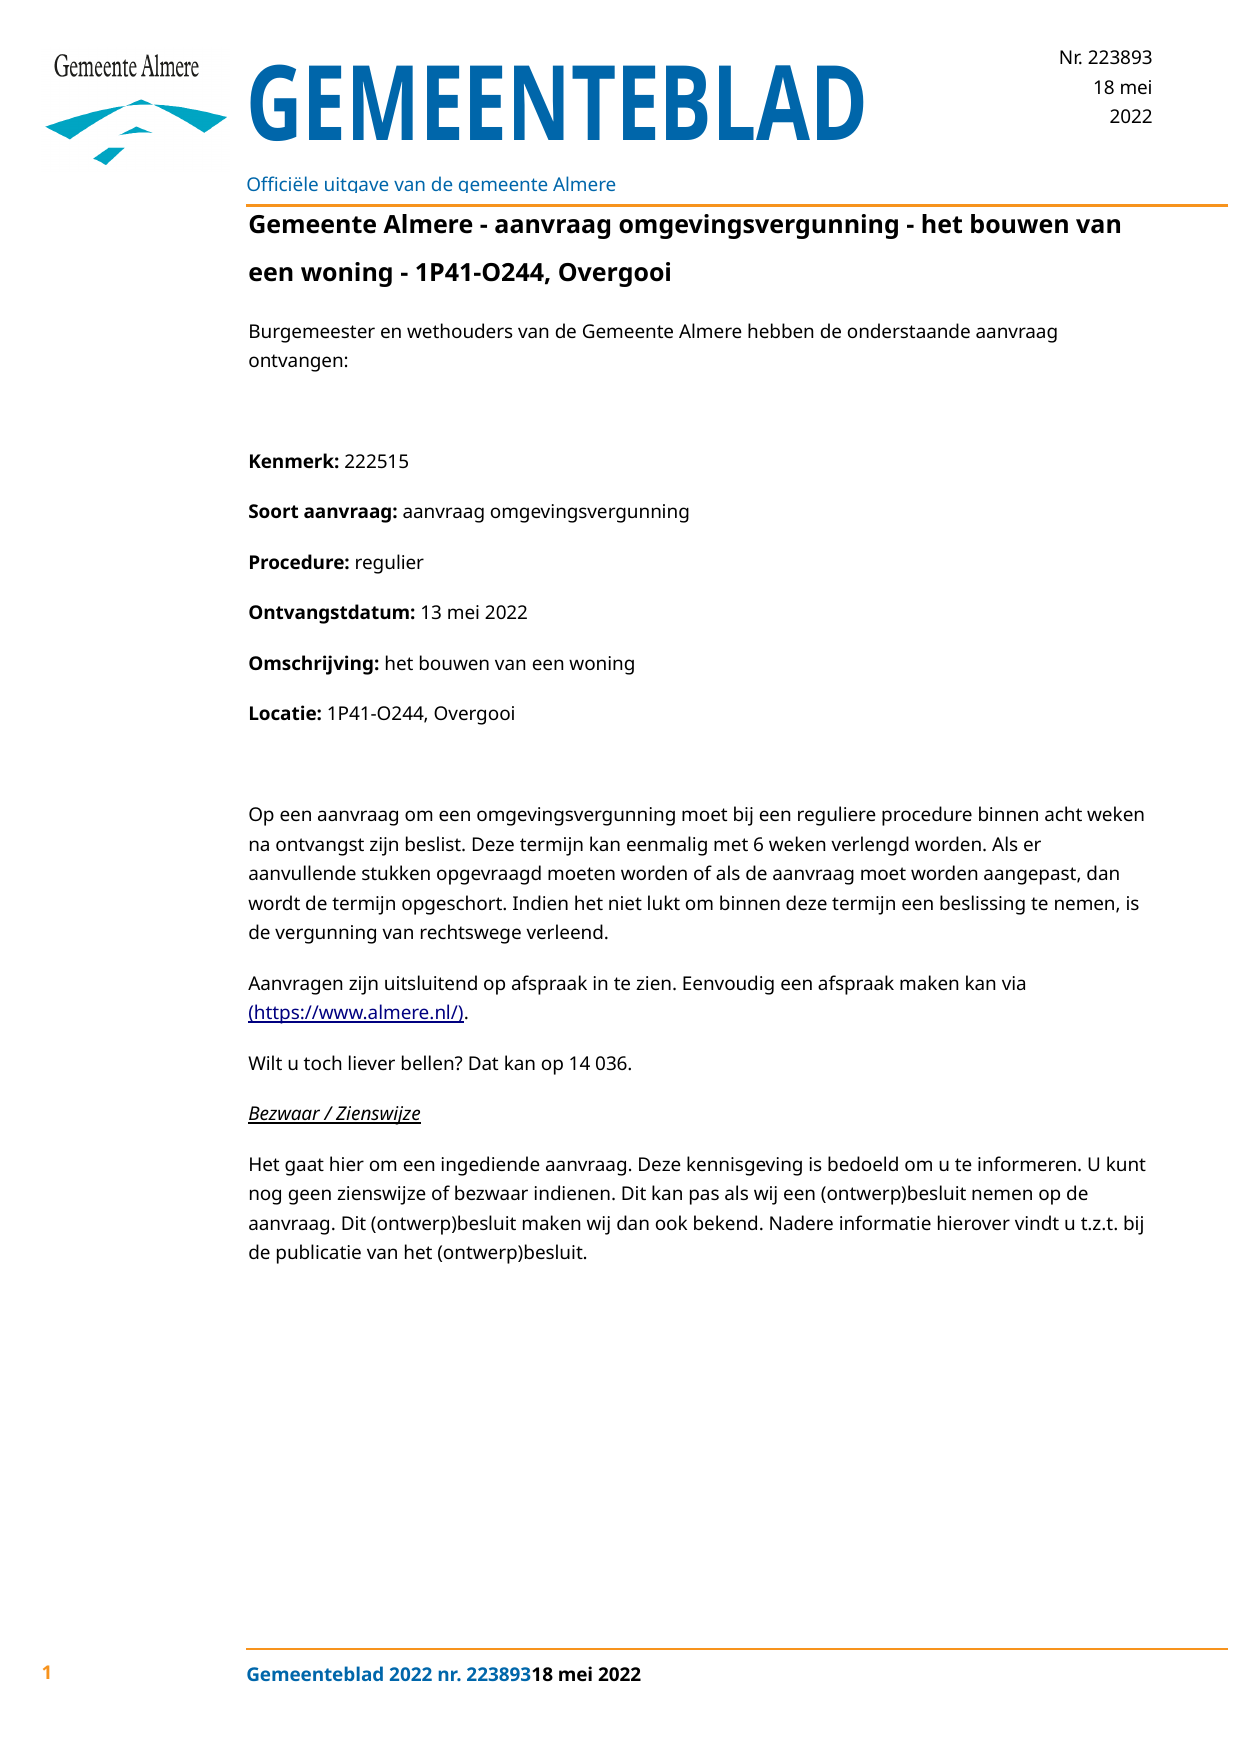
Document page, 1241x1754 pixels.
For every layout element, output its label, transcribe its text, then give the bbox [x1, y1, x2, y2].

text Omschrijving: het bouwen van een woning [248, 650, 1152, 676]
picture [41, 47, 231, 172]
text Aanvragen zijn uitsluitend op afspraak in te zien. Eenvoudig een afspraak maken kan via (https://www.almere.nl/). [248, 970, 1152, 1025]
text Locatie: 1P41-O244, Overgooi [248, 700, 1152, 726]
text Burgemeester en wethouders van de Gemeente Almere hebben de onderstaande aanvraag ontvangen: [248, 318, 1152, 373]
text Kenmerk: 222515 [248, 448, 1152, 474]
text Bezwaar / Zienswijze [248, 1100, 1152, 1126]
text Het gaat hier om een ingediende aanvraag. Deze kennisgeving is bedoeld om u te informeren. U kunt nog geen zienswijze of bezwaar indienen. Dit kan pas als wij een (ontwerp)besluit nemen op de aanvraag. Dit (ontwerp)besluit maken wij dan ook bekend. Nadere informatie hierover vindt u t.z.t. bij de publicatie van het (ontwerp)besluit. [248, 1151, 1152, 1265]
text Procedure: regulier [248, 549, 1152, 575]
text Ontvangstdatum: 13 mei 2022 [248, 599, 1152, 625]
text Wilt u toch liever bellen? Dat kan op 14 036. [248, 1050, 1152, 1076]
text Gemeente Almere - aanvraag omgevingsvergunning - het bouwen van een woning - 1P41-O244, Overgooi [248, 207, 1152, 288]
text Soort aanvraag: aanvraag omgevingsvergunning [248, 499, 1152, 524]
text Op een aanvraag om een omgevingsvergunning moet bij een reguliere procedure binnen acht weken na ontvangst zijn beslist. Deze termijn kan eenmalig met 6 weken verlengd worden. Als er aanvullende stukken opgevraagd moeten worden of als de aanvraag moet worden aangepast, dan wordt de termijn opgeschort. Indien het niet lukt om binnen deze termijn een beslissing te nemen, is de vergunning van rechtswege verleend. [248, 801, 1152, 945]
